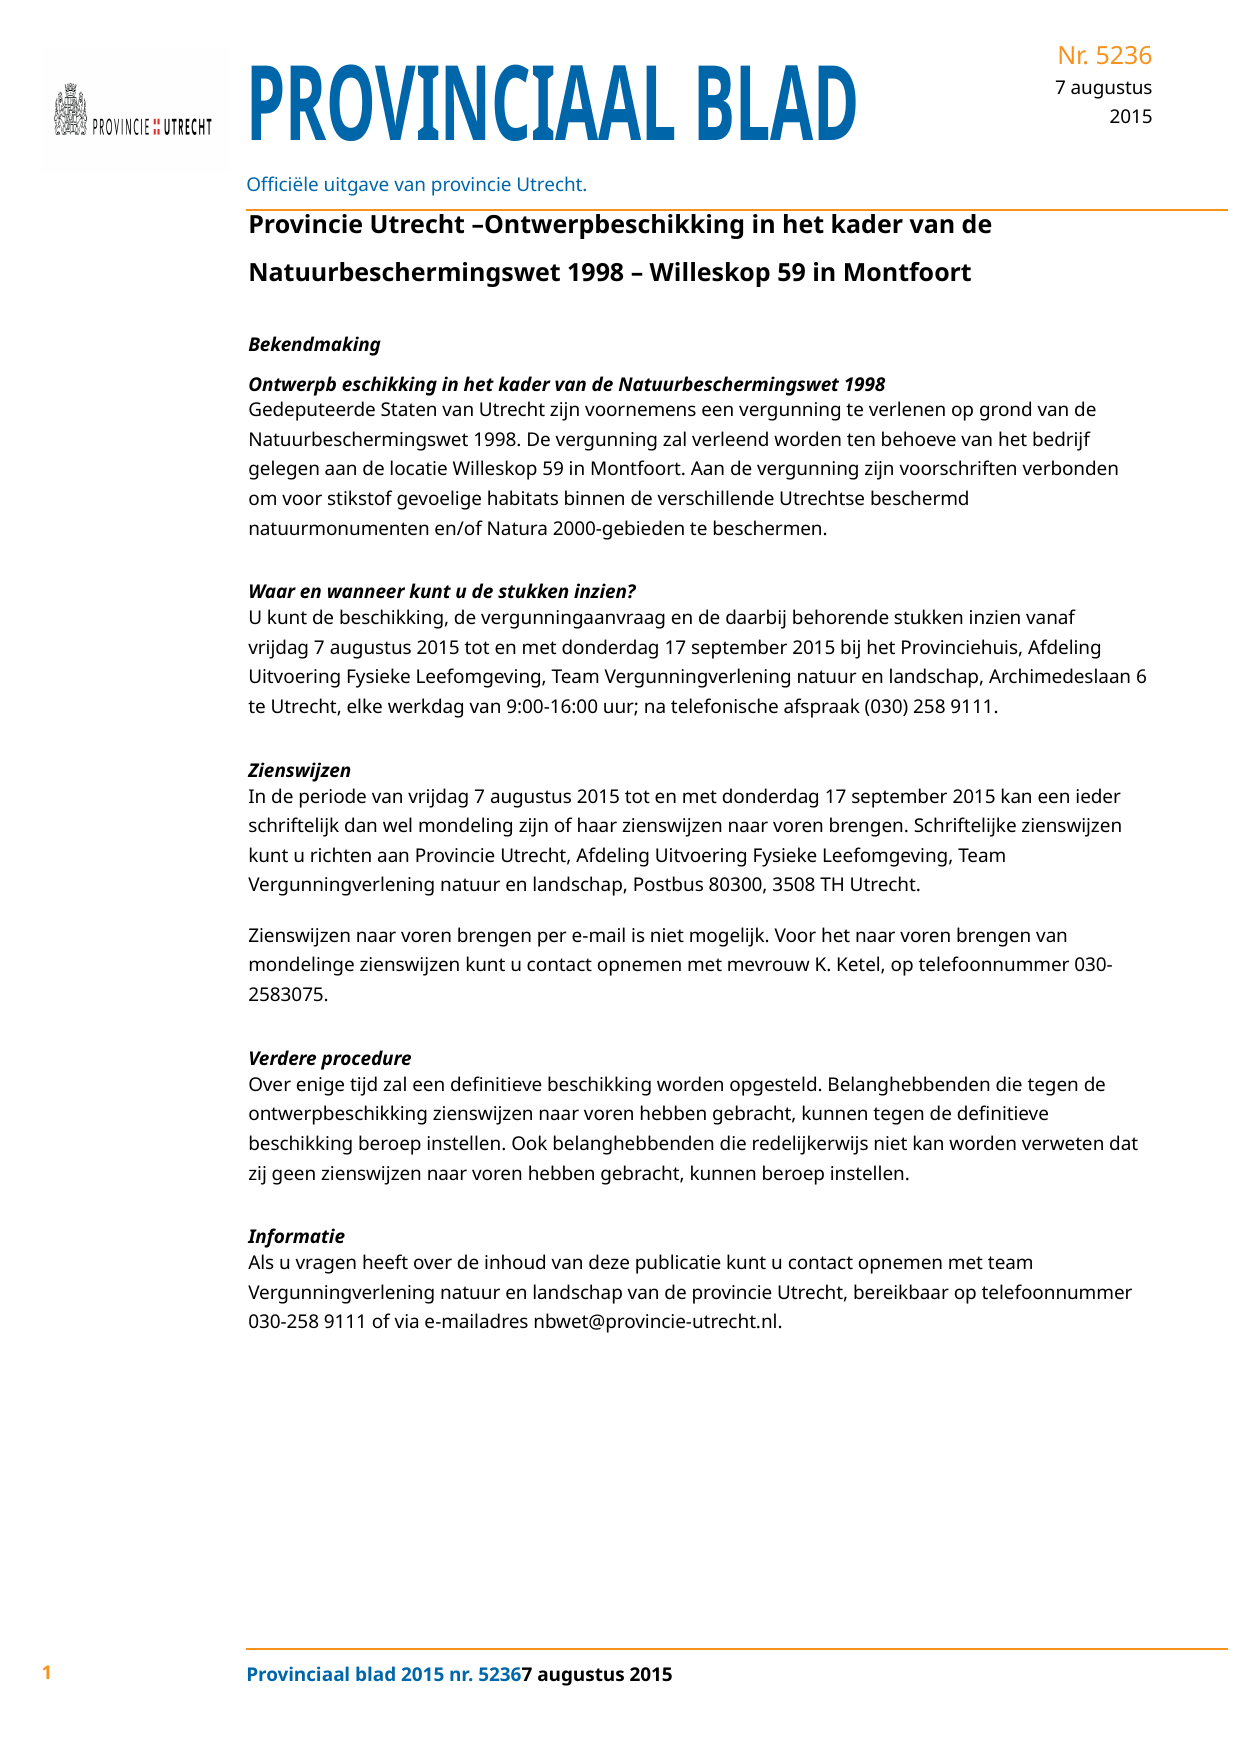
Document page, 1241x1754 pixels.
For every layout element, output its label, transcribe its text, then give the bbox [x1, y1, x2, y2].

text Zienswijzen naar voren brengen per e-mail is niet mogelijk. Voor het naar voren brengen van mondelinge zienswijzen kunt u contact opnemen met mevrouw K. Ketel, op telefoonnummer 030-2583075. [248, 922, 1152, 1007]
text Waar en wanneer kunt u de stukken inzien? [248, 579, 1152, 604]
text Als u vragen heeft over de inhoud van deze publicatie kunt u contact opnemen met team Vergunningverlening natuur en landschap van de provincie Utrecht, bereikbaar op telefoonnummer 030-258 9111 of via e-mailadres nbwet@provincie-utrecht.nl. [248, 1249, 1152, 1334]
text U kunt de beschikking, de vergunningaanvraag en de daarbij behorende stukken inzien vanaf vrijdag 7 augustus 2015 tot en met donderdag 17 september 2015 bij het Provinciehuis, Afdeling Uitvoering Fysieke Leefomgeving, Team Vergunningverlening natuur en landschap, Archimedeslaan 6 te Utrecht, elke werkdag van 9:00-16:00 uur; na telefonische afspraak (030) 258 9111. [248, 604, 1152, 719]
text Ontwerpb eschikking in het kader van de Natuurbeschermingswet 1998 [248, 371, 1152, 396]
text In de periode van vrijdag 7 augustus 2015 tot en met donderdag 17 september 2015 kan een ieder schriftelijk dan wel mondeling zijn of haar zienswijzen naar voren brengen. Schriftelijke zienswijzen kunt u richten aan Provincie Utrecht, Afdeling Uitvoering Fysieke Leefomgeving, Team Vergunningverlening natuur en landschap, Postbus 80300, 3508 TH Utrecht. [248, 783, 1152, 897]
text Gedeputeerde Staten van Utrecht zijn voornemens een vergunning te verlenen op grond van de Natuurbeschermingswet 1998. De vergunning zal verleend worden ten behoeve van het bedrijf gelegen aan de locatie Willeskop 59 in Montfoort. Aan de vergunning zijn voorschriften verbonden om voor stikstof gevoelige habitats binnen de verschillende Utrechtse beschermd natuurmonumenten en/of Natura 2000-gebieden te beschermen. [248, 396, 1152, 541]
text Zienswijzen [248, 757, 1152, 783]
text Informatie [248, 1224, 1152, 1249]
text Bekendmaking [248, 331, 1152, 357]
text Provincie Utrecht –Ontwerpbeschikking in het kader van de Natuurbeschermingswet 1998 – Willeskop 59 in Montfoort [248, 211, 1152, 288]
text Over enige tijd zal een definitieve beschikking worden opgesteld. Belanghebbenden die tegen de ontwerpbeschikking zienswijzen naar voren hebben gebracht, kunnen tegen de definitieve beschikking beroep instellen. Ook belanghebbenden die redelijkerwijs niet kan worden verweten dat zij geen zienswijzen naar voren hebben gebracht, kunnen beroep instellen. [248, 1071, 1152, 1185]
text Verdere procedure [248, 1045, 1152, 1071]
picture [41, 47, 231, 172]
